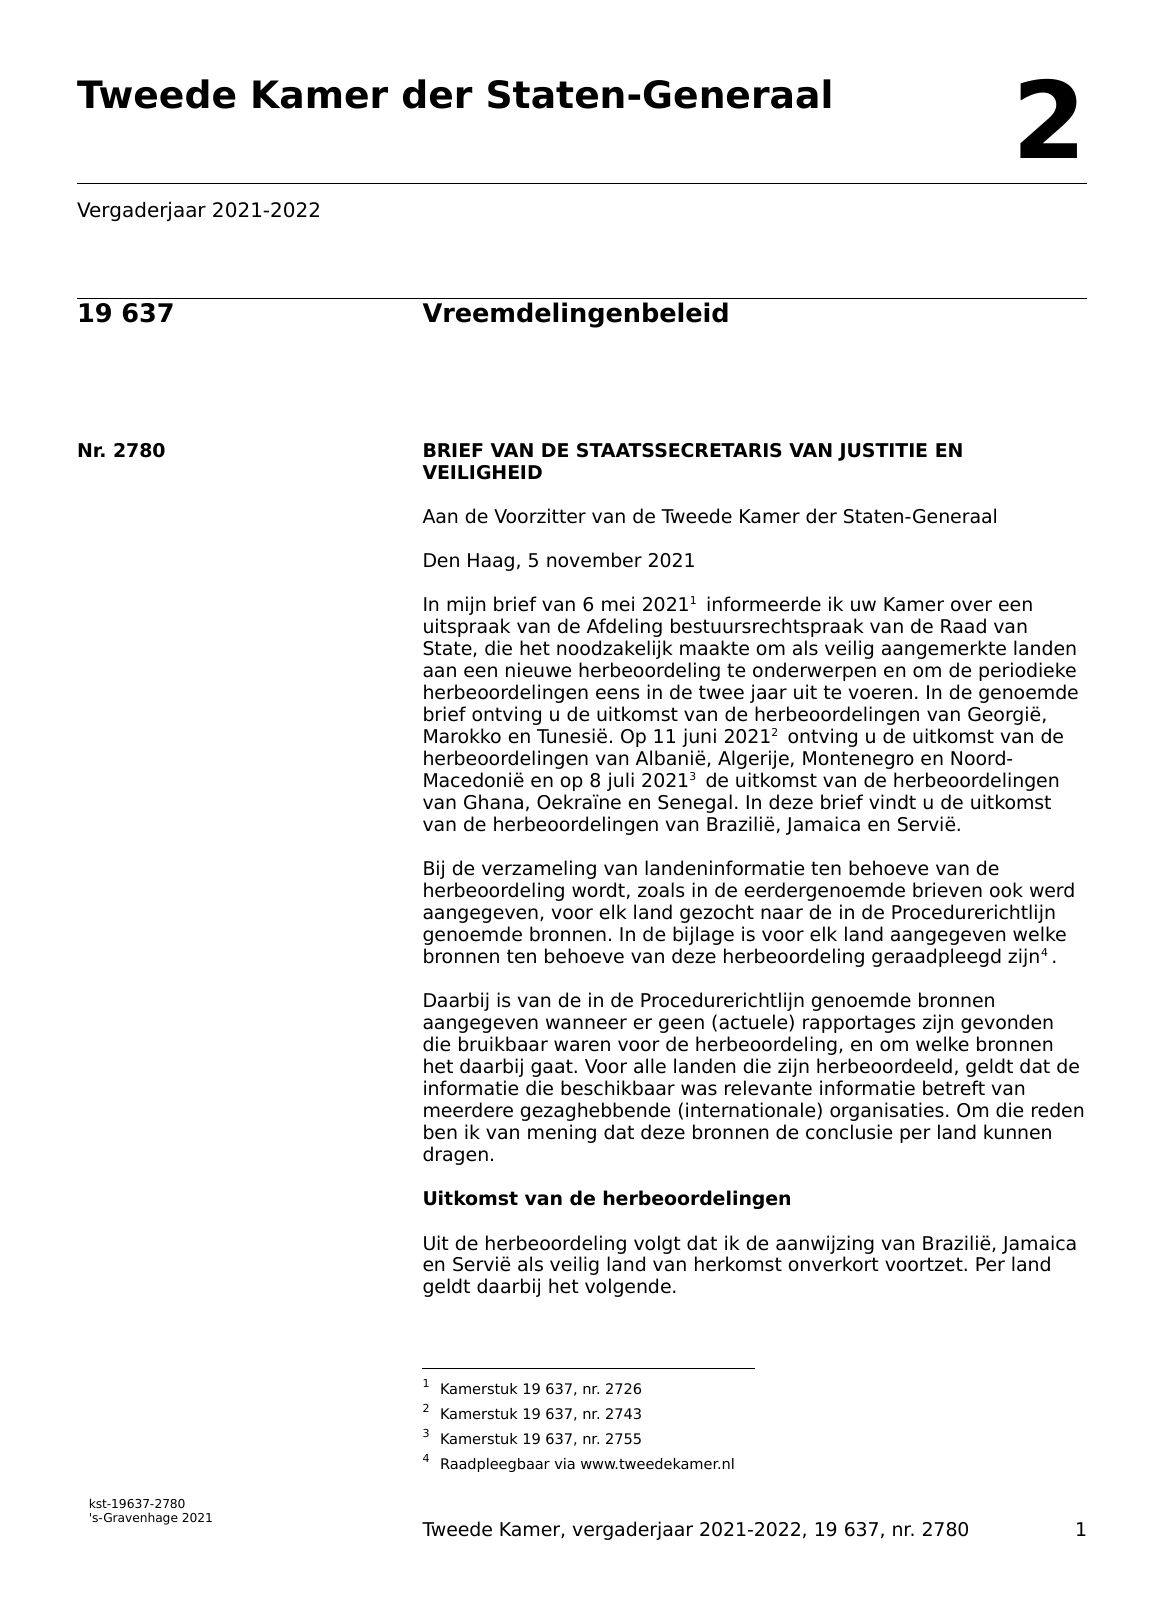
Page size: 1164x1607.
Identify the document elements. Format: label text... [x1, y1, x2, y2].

subtitle 19 637 Vreemdelingenbeleid [77, 299, 1087, 329]
text 's-Gravenhage 2021 [88, 1511, 323, 1525]
text Bij de verzameling van landeninformatie ten behoeve van de herbeoordeling wordt, zoals in de eerdergenoemde brieven ook werd aangegeven, voor elk land gezocht naar de in de Procedurerichtlijn genoemde bronnen. In de bijlage is voor elk land aangegeven welke bronnen ten behoeve van deze herbeoordeling geraadpleegd zijn. [422, 858, 1087, 968]
table_header 2 [886, 59, 1087, 183]
text Daarbij is van de in de Procedurerichtlijn genoemde bronnen aangegeven wanneer er geen (actuele) rapportages zijn gevonden die bruikbaar waren voor de herbeoordeling, en om welke bronnen het daarbij gaat. Voor alle landen die zijn herbeoordeeld, geldt dat de informatie die beschikbaar was relevante informatie betreft van meerdere gezaghebbende (internationale) organisaties. Om die reden ben ik van mening dat deze bronnen de conclusie per land kunnen dragen. [422, 990, 1087, 1166]
text Aan de Voorzitter van de Tweede Kamer der Staten-Generaal [422, 506, 1087, 528]
text Kamerstuk 19 637, nr. 2743 [422, 1402, 1087, 1424]
subtitle Uitkomst van de herbeoordelingen [422, 1188, 1087, 1210]
subtitle Nr. 2780 BRIEF VAN DE STAATSSECRETARIS VAN JUSTITIE EN VEILIGHEID [77, 440, 1087, 484]
table_cell Vergaderjaar 2021-2022 [77, 184, 1087, 298]
text Raadpleegbaar via www.tweedekamer.nl [422, 1452, 1087, 1474]
text kst-19637-2780 [88, 1497, 323, 1511]
text Kamerstuk 19 637, nr. 2755 [422, 1427, 1087, 1449]
text Den Haag, 5 november 2021 [422, 550, 1087, 572]
text Uit de herbeoordeling volgt dat ik de aanwijzing van Brazilië, Jamaica en Servië als veilig land van herkomst onverkort voortzet. Per land geldt daarbij het volgende. [422, 1232, 1087, 1298]
text Kamerstuk 19 637, nr. 2726 [422, 1377, 1087, 1399]
text In mijn brief van 6 mei 2021 informeerde ik uw Kamer over een uitspraak van de Afdeling bestuursrechtspraak van de Raad van State, die het noodzakelijk maakte om als veilig aangemerkte landen aan een nieuwe herbeoordeling te onderwerpen en om de periodieke herbeoordelingen eens in de twee jaar uit te voeren. In de genoemde brief ontving u de uitkomst van de herbeoordelingen van Georgië, Marokko en Tunesië. Op 11 juni 2021 ontving u de uitkomst van de herbeoordelingen van Albanië, Algerije, Montenegro en Noord-Macedonië en op 8 juli 2021 de uitkomst van de herbeoordelingen van Ghana, Oekraïne en Senegal. In deze brief vindt u de uitkomst van de herbeoordelingen van Brazilië, Jamaica en Servië. [422, 594, 1087, 836]
table_header Tweede Kamer der Staten-Generaal [77, 59, 886, 183]
